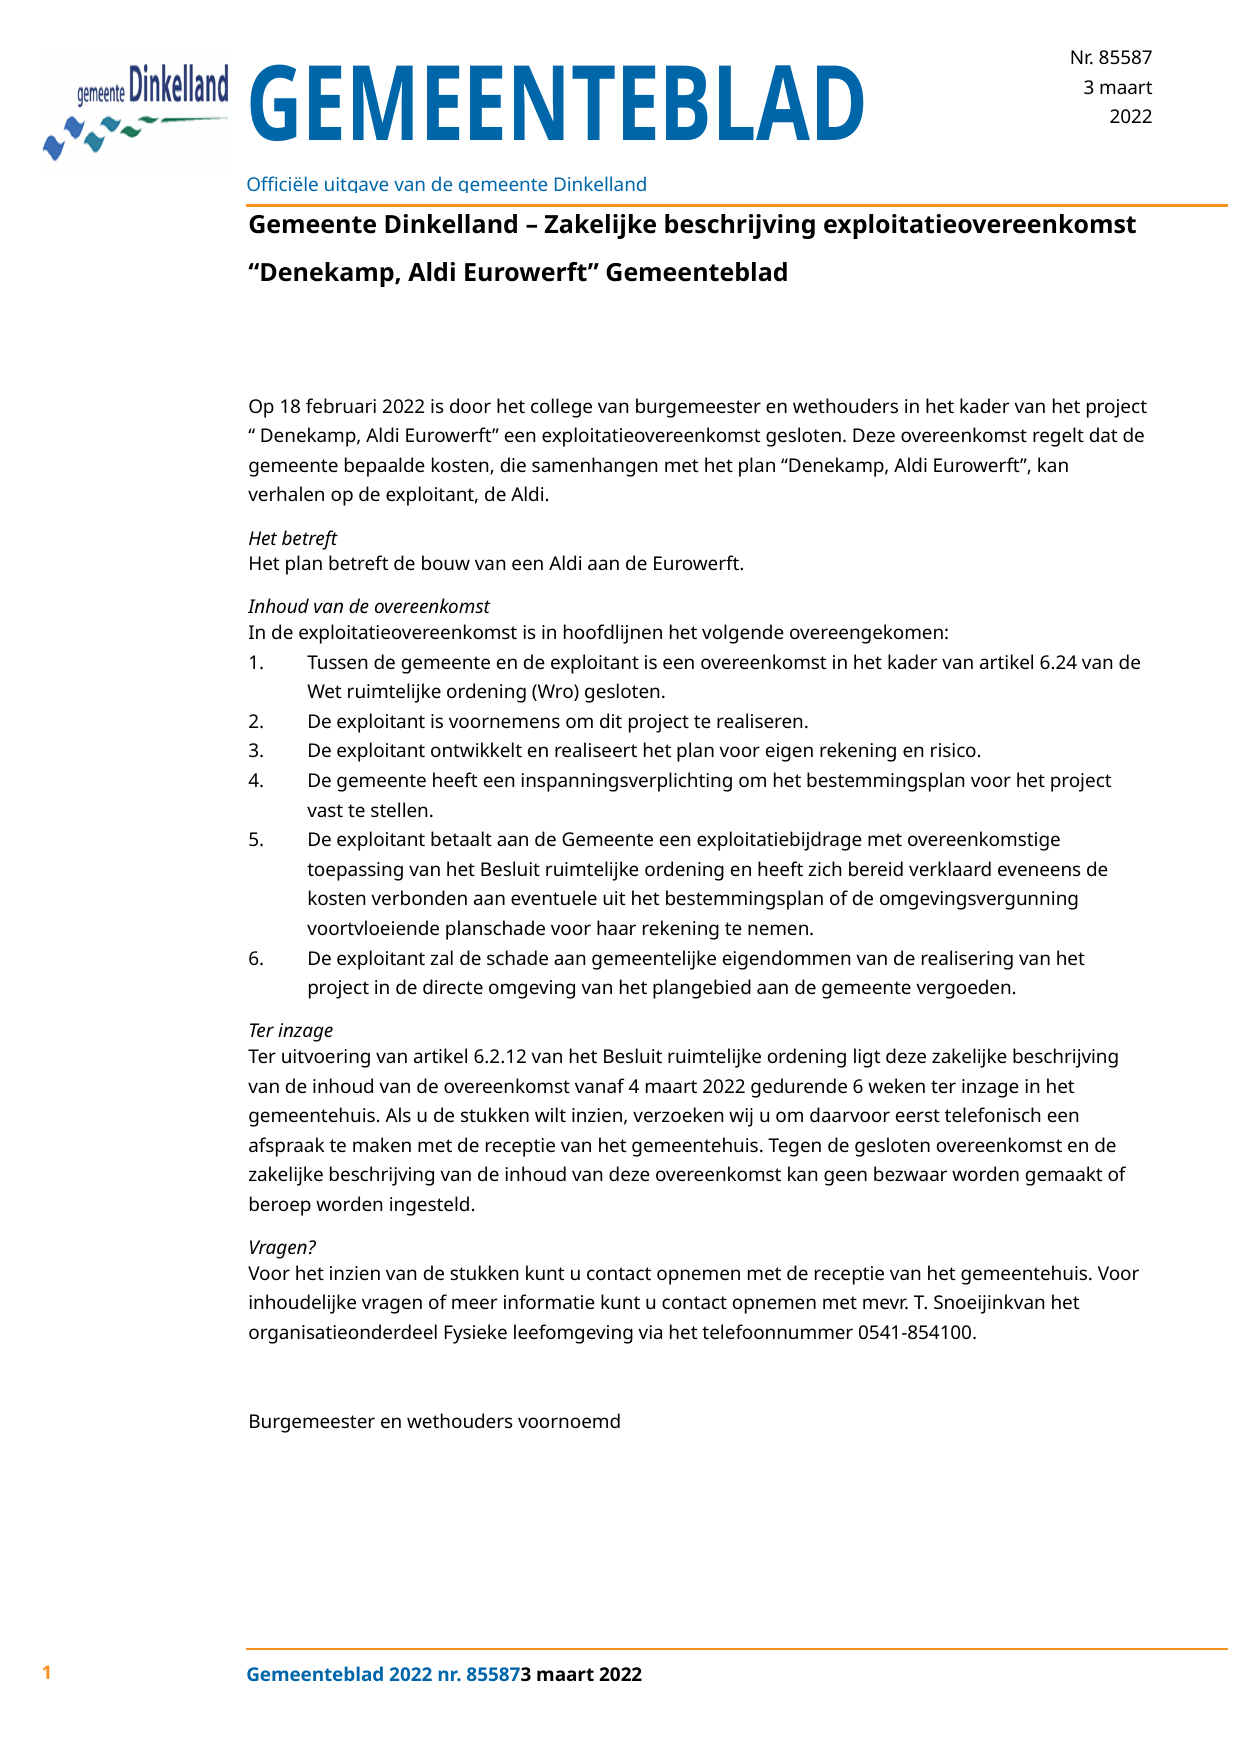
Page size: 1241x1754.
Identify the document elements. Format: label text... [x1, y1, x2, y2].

picture [41, 47, 231, 172]
list De exploitant betaalt aan de Gemeente een exploitatiebijdrage met overeenkomstige toepassing van het Besluit ruimtelijke ordening en heeft zich bereid verklaard eveneens de kosten verbonden aan eventuele uit het bestemmingsplan of de omgevingsvergunning voortvloeiende planschade voor haar rekening te nemen. [248, 826, 1152, 941]
list Tussen de gemeente en de exploitant is een overeenkomst in het kader van artikel 6.24 van de Wet ruimtelijke ordening (Wro) gesloten. [248, 649, 1152, 704]
list De exploitant ontwikkelt en realiseert het plan voor eigen rekening en risico. [248, 738, 1152, 763]
text Voor het inzien van de stukken kunt u contact opnemen met de receptie van het gemeentehuis. Voor inhoudelijke vragen of meer informatie kunt u contact opnemen met mevr. T. Snoeijinkvan het organisatieonderdeel Fysieke leefomgeving via het telefoonnummer 0541-854100. [248, 1260, 1152, 1345]
list De exploitant zal de schade aan gemeentelijke eigendommen van de realisering van het project in de directe omgeving van het plangebied aan de gemeente vergoeden. [248, 945, 1152, 1000]
list De gemeente heeft een inspanningsverplichting om het bestemmingsplan voor het project vast te stellen. [248, 767, 1152, 823]
text In de exploitatieovereenkomst is in hoofdlijnen het volgende overeengekomen: [248, 619, 1152, 645]
text Het plan betreft de bouw van een Aldi aan de Eurowerft. [248, 551, 1152, 576]
text Burgemeester en wethouders voornoemd [248, 1408, 1152, 1434]
text Op 18 februari 2022 is door het college van burgemeester en wethouders in het kader van het project “ Denekamp, Aldi Eurowerft” een exploitatieovereenkomst gesloten. Deze overeenkomst regelt dat de gemeente bepaalde kosten, die samenhangen met het plan “Denekamp, Aldi Eurowerft”, kan verhalen op de exploitant, de Aldi. [248, 393, 1152, 507]
text Vragen? [248, 1234, 1152, 1260]
text Het betreft [248, 525, 1152, 551]
text Ter uitvoering van artikel 6.2.12 van het Besluit ruimtelijke ordening ligt deze zakelijke beschrijving van de inhoud van de overeenkomst vanaf 4 maart 2022 gedurende 6 weken ter inzage in het gemeentehuis. Als u de stukken wilt inzien, verzoeken wij u om daarvoor eerst telefonisch een afspraak te maken met de receptie van het gemeentehuis. Tegen de gesloten overeenkomst en de zakelijke beschrijving van de inhoud van deze overeenkomst kan geen bezwaar worden gemaakt of beroep worden ingesteld. [248, 1043, 1152, 1217]
text Ter inzage [248, 1017, 1152, 1043]
text Inhoud van de overeenkomst [248, 594, 1152, 619]
list De exploitant is voornemens om dit project te realiseren. [248, 708, 1152, 734]
text Gemeente Dinkelland – Zakelijke beschrijving exploitatieovereenkomst “Denekamp, Aldi Eurowerft” Gemeenteblad [248, 207, 1152, 288]
